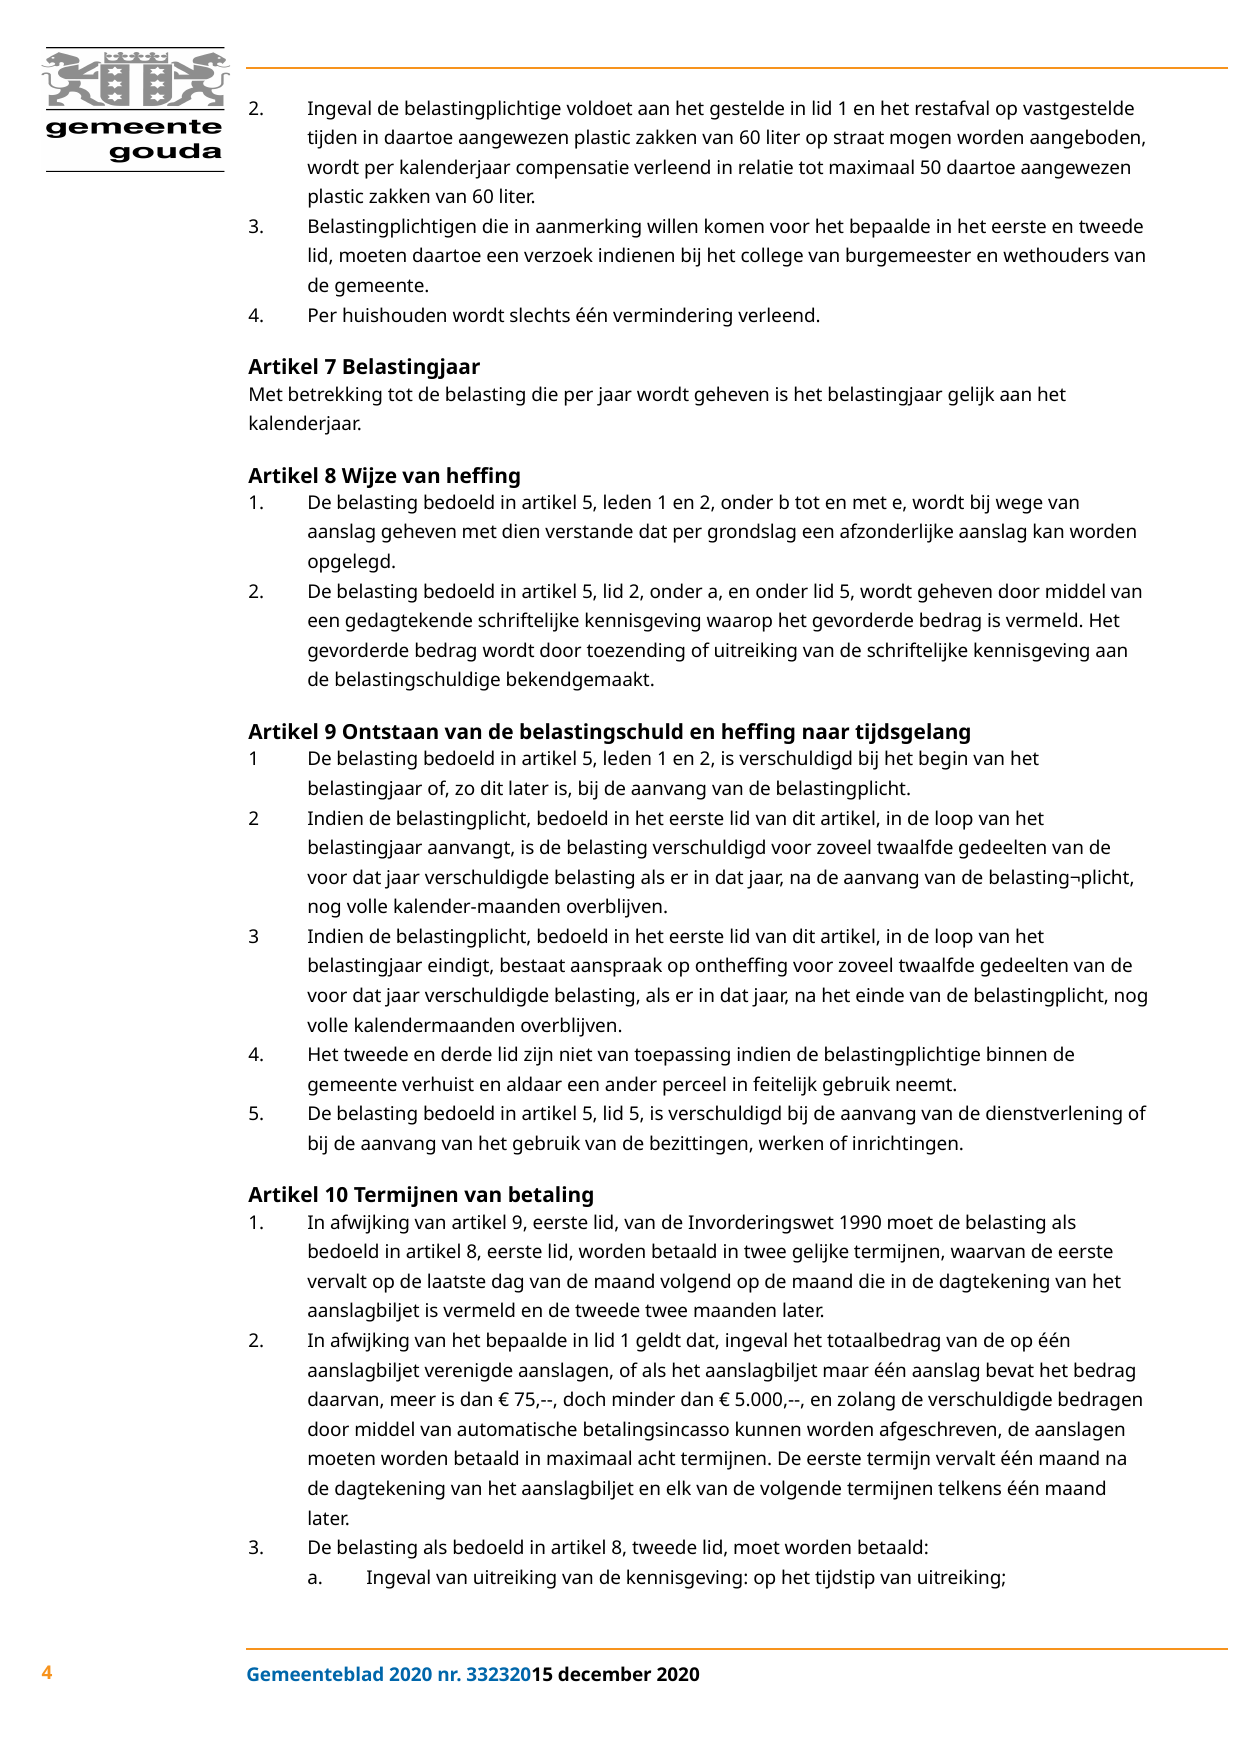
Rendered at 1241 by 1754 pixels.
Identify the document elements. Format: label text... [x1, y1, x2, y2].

list Per huishouden wordt slechts één vermindering verleend. [248, 302, 1152, 328]
picture [41, 47, 231, 172]
text Artikel 8 Wijze van heffing [248, 461, 1152, 489]
text Artikel 7 Belastingjaar [248, 352, 1152, 381]
list De belasting bedoeld in artikel 5, lid 5, is verschuldigd bij de aanvang van de dienstverlening of bij de aanvang van het gebruik van de bezittingen, werken of inrichtingen. [248, 1101, 1152, 1156]
list Het tweede en derde lid zijn niet van toepassing indien de belastingplichtige binnen de gemeente verhuist en aldaar een ander perceel in feitelijk gebruik neemt. [248, 1041, 1152, 1097]
list De belasting bedoeld in artikel 5, leden 1 en 2, onder b tot en met e, wordt bij wege van aanslag geheven met dien verstande dat per grondslag een afzonderlijke aanslag kan worden opgelegd. [248, 489, 1152, 574]
list De belasting bedoeld in artikel 5, lid 2, onder a, en onder lid 5, wordt geheven door middel van een gedagtekende schriftelijke kennisgeving waarop het gevorderde bedrag is vermeld. Het gevorderde bedrag wordt door toezending of uitreiking van de schriftelijke kennisgeving aan de belastingschuldige bekendgemaakt. [248, 578, 1152, 692]
list Ingeval de belastingplichtige voldoet aan het gestelde in lid 1 en het restafval op vastgestelde tijden in daartoe aangewezen plastic zakken van 60 liter op straat mogen worden aangeboden, wordt per kalenderjaar compensatie verleend in relatie tot maximaal 50 daartoe aangewezen plastic zakken van 60 liter. [248, 95, 1152, 209]
list In afwijking van artikel 9, eerste lid, van de Invorderingswet 1990 moet de belasting als bedoeld in artikel 8, eerste lid, worden betaald in twee gelijke termijnen, waarvan de eerste vervalt op de laatste dag van de maand volgend op de maand die in de dagtekening van het aanslagbiljet is vermeld en de tweede twee maanden later. [248, 1209, 1152, 1323]
list Belastingplichtigen die in aanmerking willen komen voor het bepaalde in het eerste en tweede lid, moeten daartoe een verzoek indienen bij het college van burgemeester en wethouders van de gemeente. [248, 213, 1152, 298]
text Met betrekking tot de belasting die per jaar wordt geheven is het belastingjaar gelijk aan het kalenderjaar. [248, 381, 1152, 436]
text Artikel 9 Ontstaan van de belastingschuld en heffing naar tijdsgelang [248, 717, 1152, 746]
list Indien de belastingplicht, bedoeld in het eerste lid van dit artikel, in de loop van het belastingjaar eindigt, bestaat aanspraak op ontheffing voor zoveel twaalfde gedeelten van de voor dat jaar verschuldigde belasting, als er in dat jaar, na het einde van de belastingplicht, nog volle kalendermaanden overblijven. [248, 923, 1152, 1037]
list De belasting bedoeld in artikel 5, leden 1 en 2, is verschuldigd bij het begin van het belastingjaar of, zo dit later is, bij de aanvang van de belastingplicht. [248, 746, 1152, 801]
list Indien de belastingplicht, bedoeld in het eerste lid van dit artikel, in de loop van het belastingjaar aanvangt, is de belasting verschuldigd voor zoveel twaalfde gedeelten van de voor dat jaar verschuldigde belasting als er in dat jaar, na de aanvang van de belasting¬plicht, nog volle kalender-maanden overblijven. [248, 805, 1152, 919]
text Artikel 10 Termijnen van betaling [248, 1181, 1152, 1209]
list Ingeval van uitreiking van de kennisgeving: op het tijdstip van uitreiking; [307, 1564, 1152, 1590]
list In afwijking van het bepaalde in lid 1 geldt dat, ingeval het totaalbedrag van de op één aanslagbiljet verenigde aanslagen, of als het aanslagbiljet maar één aanslag bevat het bedrag daarvan, meer is dan € 75,--, doch minder dan € 5.000,--, en zolang de verschuldigde bedragen door middel van automatische betalingsincasso kunnen worden afgeschreven, de aanslagen moeten worden betaald in maximaal acht termijnen. De eerste termijn vervalt één maand na de dagtekening van het aanslagbiljet en elk van de volgende termijnen telkens één maand later. [248, 1327, 1152, 1531]
list De belasting als bedoeld in artikel 8, tweede lid, moet worden betaald: [248, 1534, 1152, 1560]
